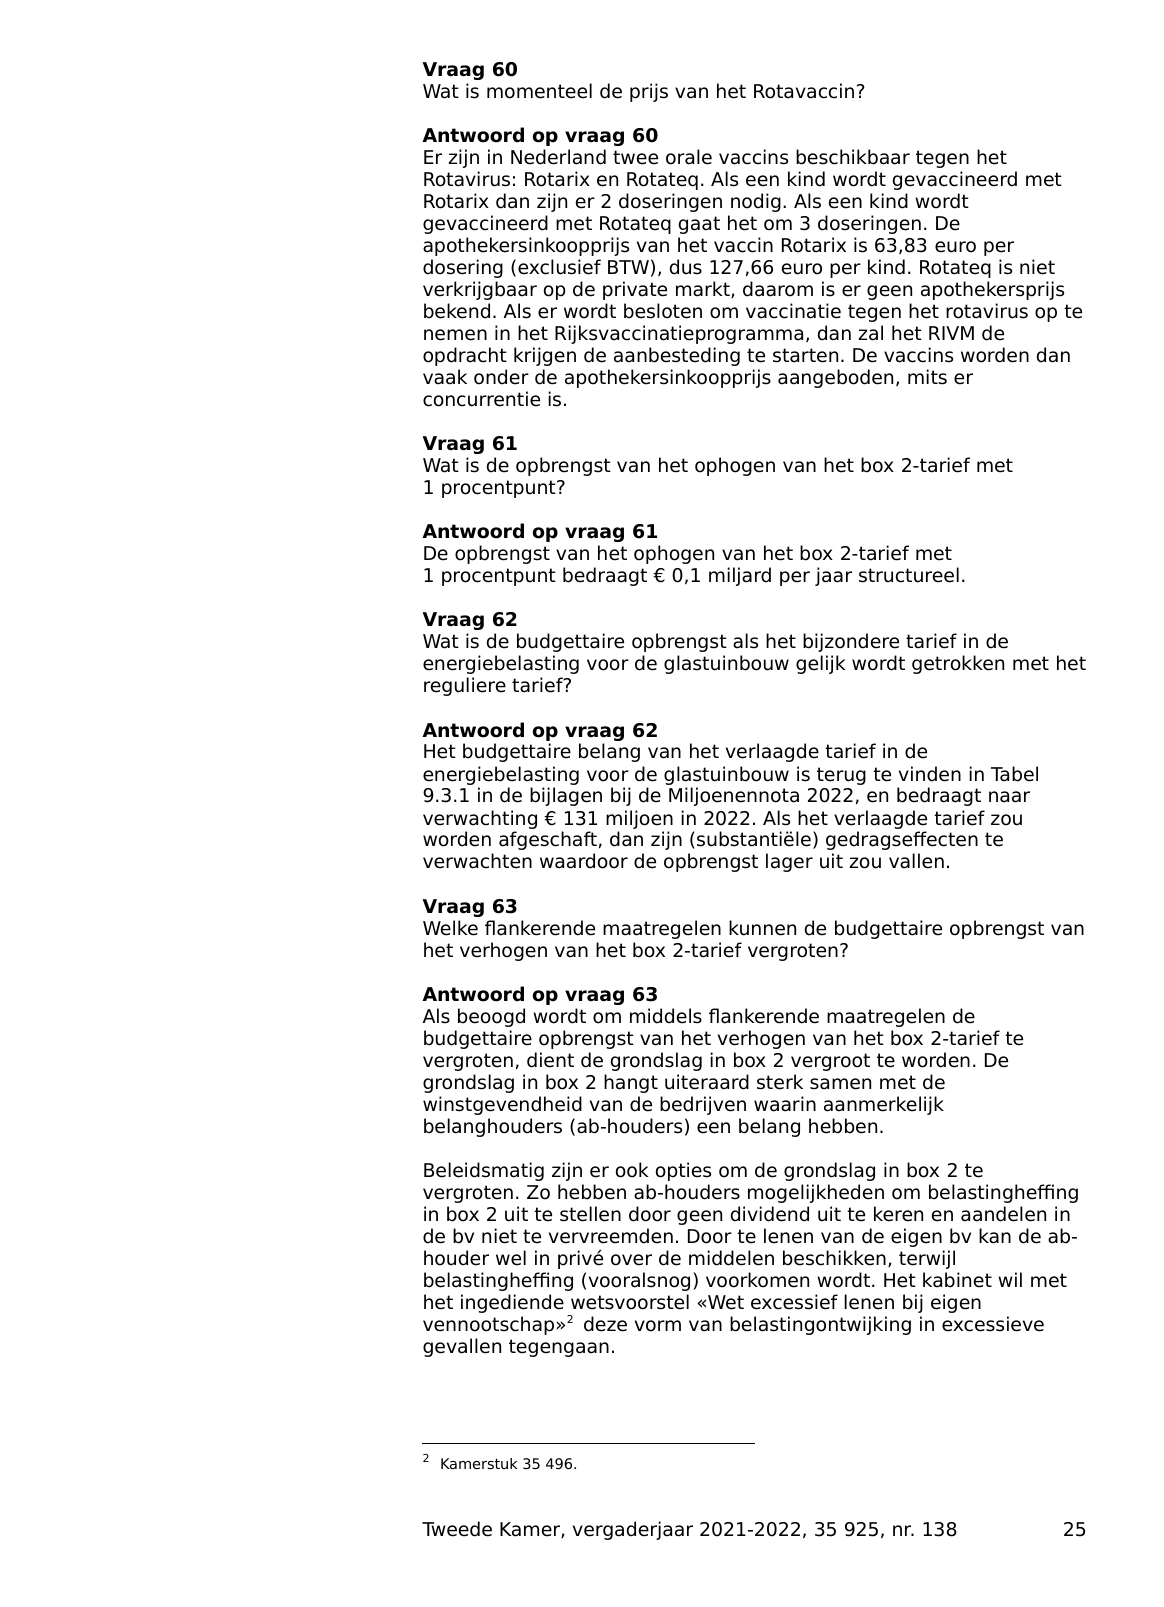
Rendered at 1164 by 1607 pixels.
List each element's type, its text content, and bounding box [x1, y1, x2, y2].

subtitle Vraag 60 [422, 59, 1087, 81]
text Wat is de budgettaire opbrengst als het bijzondere tarief in de energiebelasting voor de glastuinbouw gelijk wordt getrokken met het reguliere tarief? [422, 631, 1087, 697]
subtitle Antwoord op vraag 63 [422, 984, 1087, 1006]
subtitle Vraag 62 [422, 609, 1087, 631]
text Het budgettaire belang van het verlaagde tarief in de energiebelasting voor de glastuinbouw is terug te vinden in Tabel 9.3.1 in de bijlagen bij de Miljoenennota 2022, en bedraagt naar verwachting € 131 miljoen in 2022. Als het verlaagde tarief zou worden afgeschaft, dan zijn (substantiële) gedragseffecten te verwachten waardoor de opbrengst lager uit zou vallen. [422, 741, 1087, 873]
text Wat is de opbrengst van het ophogen van het box 2-tarief met 1 procentpunt? [422, 455, 1087, 499]
text Beleidsmatig zijn er ook opties om de grondslag in box 2 te vergroten. Zo hebben ab-houders mogelijkheden om belastingheffing in box 2 uit te stellen door geen dividend uit te keren en aandelen in de bv niet te vervreemden. Door te lenen van de eigen bv kan de ab-houder wel in privé over de middelen beschikken, terwijl belastingheffing (vooralsnog) voorkomen wordt. Het kabinet wil met het ingediende wetsvoorstel «Wet excessief lenen bij eigen vennootschap» deze vorm van belastingontwijking in excessieve gevallen tegengaan. [422, 1160, 1087, 1357]
subtitle Antwoord op vraag 61 [422, 521, 1087, 543]
subtitle Vraag 61 [422, 433, 1087, 455]
subtitle Antwoord op vraag 62 [422, 719, 1087, 741]
text Kamerstuk 35 496. [422, 1452, 1087, 1474]
text Als beoogd wordt om middels flankerende maatregelen de budgettaire opbrengst van het verhogen van het box 2-tarief te vergroten, dient de grondslag in box 2 vergroot te worden. De grondslag in box 2 hangt uiteraard sterk samen met de winstgevendheid van de bedrijven waarin aanmerkelijk belanghouders (ab-houders) een belang hebben. [422, 1006, 1087, 1137]
subtitle Antwoord op vraag 60 [422, 125, 1087, 147]
text De opbrengst van het ophogen van het box 2-tarief met 1 procentpunt bedraagt € 0,1 miljard per jaar structureel. [422, 543, 1087, 587]
subtitle Vraag 63 [422, 896, 1087, 917]
text Welke flankerende maatregelen kunnen de budgettaire opbrengst van het verhogen van het box 2-tarief vergroten? [422, 917, 1087, 961]
text Wat is momenteel de prijs van het Rotavaccin? [422, 81, 1087, 103]
text Er zijn in Nederland twee orale vaccins beschikbaar tegen het Rotavirus: Rotarix en Rotateq. Als een kind wordt gevaccineerd met Rotarix dan zijn er 2 doseringen nodig. Als een kind wordt gevaccineerd met Rotateq gaat het om 3 doseringen. De apothekersinkoopprijs van het vaccin Rotarix is 63,83 euro per dosering (exclusief BTW), dus 127,66 euro per kind. Rotateq is niet verkrijgbaar op de private markt, daarom is er geen apothekersprijs bekend. Als er wordt besloten om vaccinatie tegen het rotavirus op te nemen in het Rijksvaccinatieprogramma, dan zal het RIVM de opdracht krijgen de aanbesteding te starten. De vaccins worden dan vaak onder de apothekersinkoopprijs aangeboden, mits er concurrentie is. [422, 147, 1087, 411]
